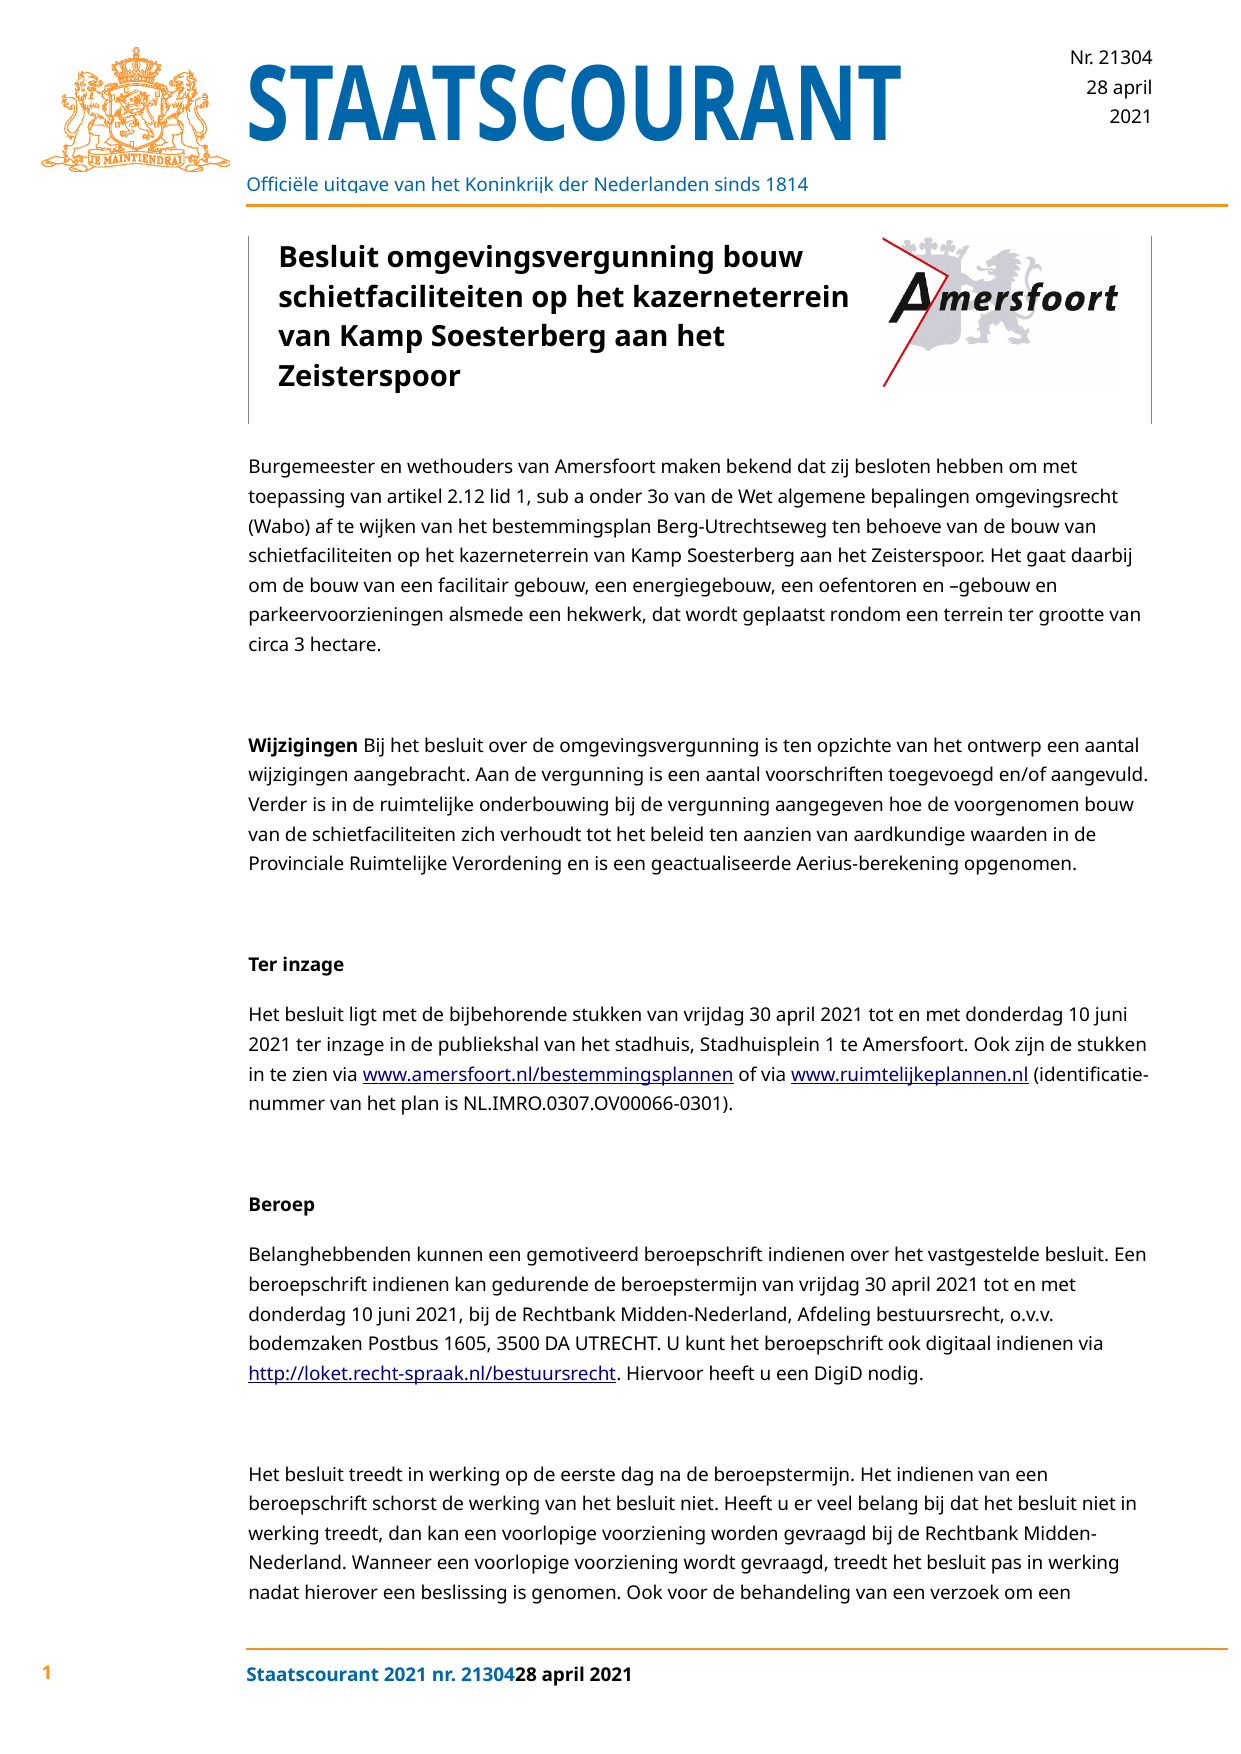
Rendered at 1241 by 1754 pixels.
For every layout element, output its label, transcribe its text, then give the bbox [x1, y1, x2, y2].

text Belanghebbenden kunnen een gemotiveerd beroepschrift indienen over het vastgestelde besluit. Een beroepschrift indienen kan gedurende de beroepstermijn van vrijdag 30 april 2021 tot en met donderdag 10 juni 2021, bij de Rechtbank Midden-Nederland, Afdeling bestuursrecht, o.v.v. bodemzaken Postbus 1605, 3500 DA UTRECHT. U kunt het beroepschrift ook digitaal indienen via http://loket.recht-spraak.nl/bestuursrecht. Hiervoor heeft u een DigiD nodig. [248, 1242, 1152, 1386]
text Wijzigingen Bij het besluit over de omgevingsvergunning is ten opzichte van het ontwerp een aantal wijzigingen aangebracht. Aan de vergunning is een aantal voorschriften toegevoegd en/of aangevuld. Verder is in de ruimtelijke onderbouwing bij de vergunning aangegeven hoe de voorgenomen bouw van de schietfaciliteiten zich verhoudt tot het beleid ten aanzien van aardkundige waarden in de Provinciale Ruimtelijke Verordening en is een geactualiseerde Aerius-berekening opgenomen. [248, 732, 1152, 876]
text Het besluit treedt in werking op de eerste dag na de beroepstermijn. Het indienen van een beroepschrift schorst de werking van het besluit niet. Heeft u er veel belang bij dat het besluit niet in werking treedt, dan kan een voorlopige voorziening worden gevraagd bij de Rechtbank Midden-Nederland. Wanneer een voorlopige voorziening wordt gevraagd, treedt het besluit pas in werking nadat hierover een beslissing is genomen. Ook voor de behandeling van een verzoek om een [248, 1461, 1152, 1605]
picture [882, 236, 1119, 387]
picture [41, 47, 231, 172]
table_header [850, 236, 1151, 424]
table_header Besluit omgevingsvergunning bouw schietfaciliteiten op het kazerneterrein van Kamp Soesterberg aan het Zeisterspoor [249, 236, 850, 424]
text Beroep [248, 1191, 1152, 1217]
text Ter inzage [248, 951, 1152, 977]
text Het besluit ligt met de bijbehorende stukken van vrijdag 30 april 2021 tot en met donderdag 10 juni 2021 ter inzage in de publiekshal van het stadhuis, Stadhuisplein 1 te Amersfoort. Ook zijn de stukken in te zien via www.amersfoort.nl/bestemmingsplannen of via www.ruimtelijkeplannen.nl (identificatie-nummer van het plan is NL.IMRO.0307.OV00066-0301). [248, 1002, 1152, 1116]
text Burgemeester en wethouders van Amersfoort maken bekend dat zij besloten hebben om met toepassing van artikel 2.12 lid 1, sub a onder 3o van de Wet algemene bepalingen omgevingsrecht (Wabo) af te wijken van het bestemmingsplan Berg-Utrechtseweg ten behoeve van de bouw van schietfaciliteiten op het kazerneterrein van Kamp Soesterberg aan het Zeisterspoor. Het gaat daarbij om de bouw van een facilitair gebouw, een energiegebouw, een oefentoren en –gebouw en parkeervoorzieningen alsmede een hekwerk, dat wordt geplaatst rondom een terrein ter grootte van circa 3 hectare. [248, 454, 1152, 657]
